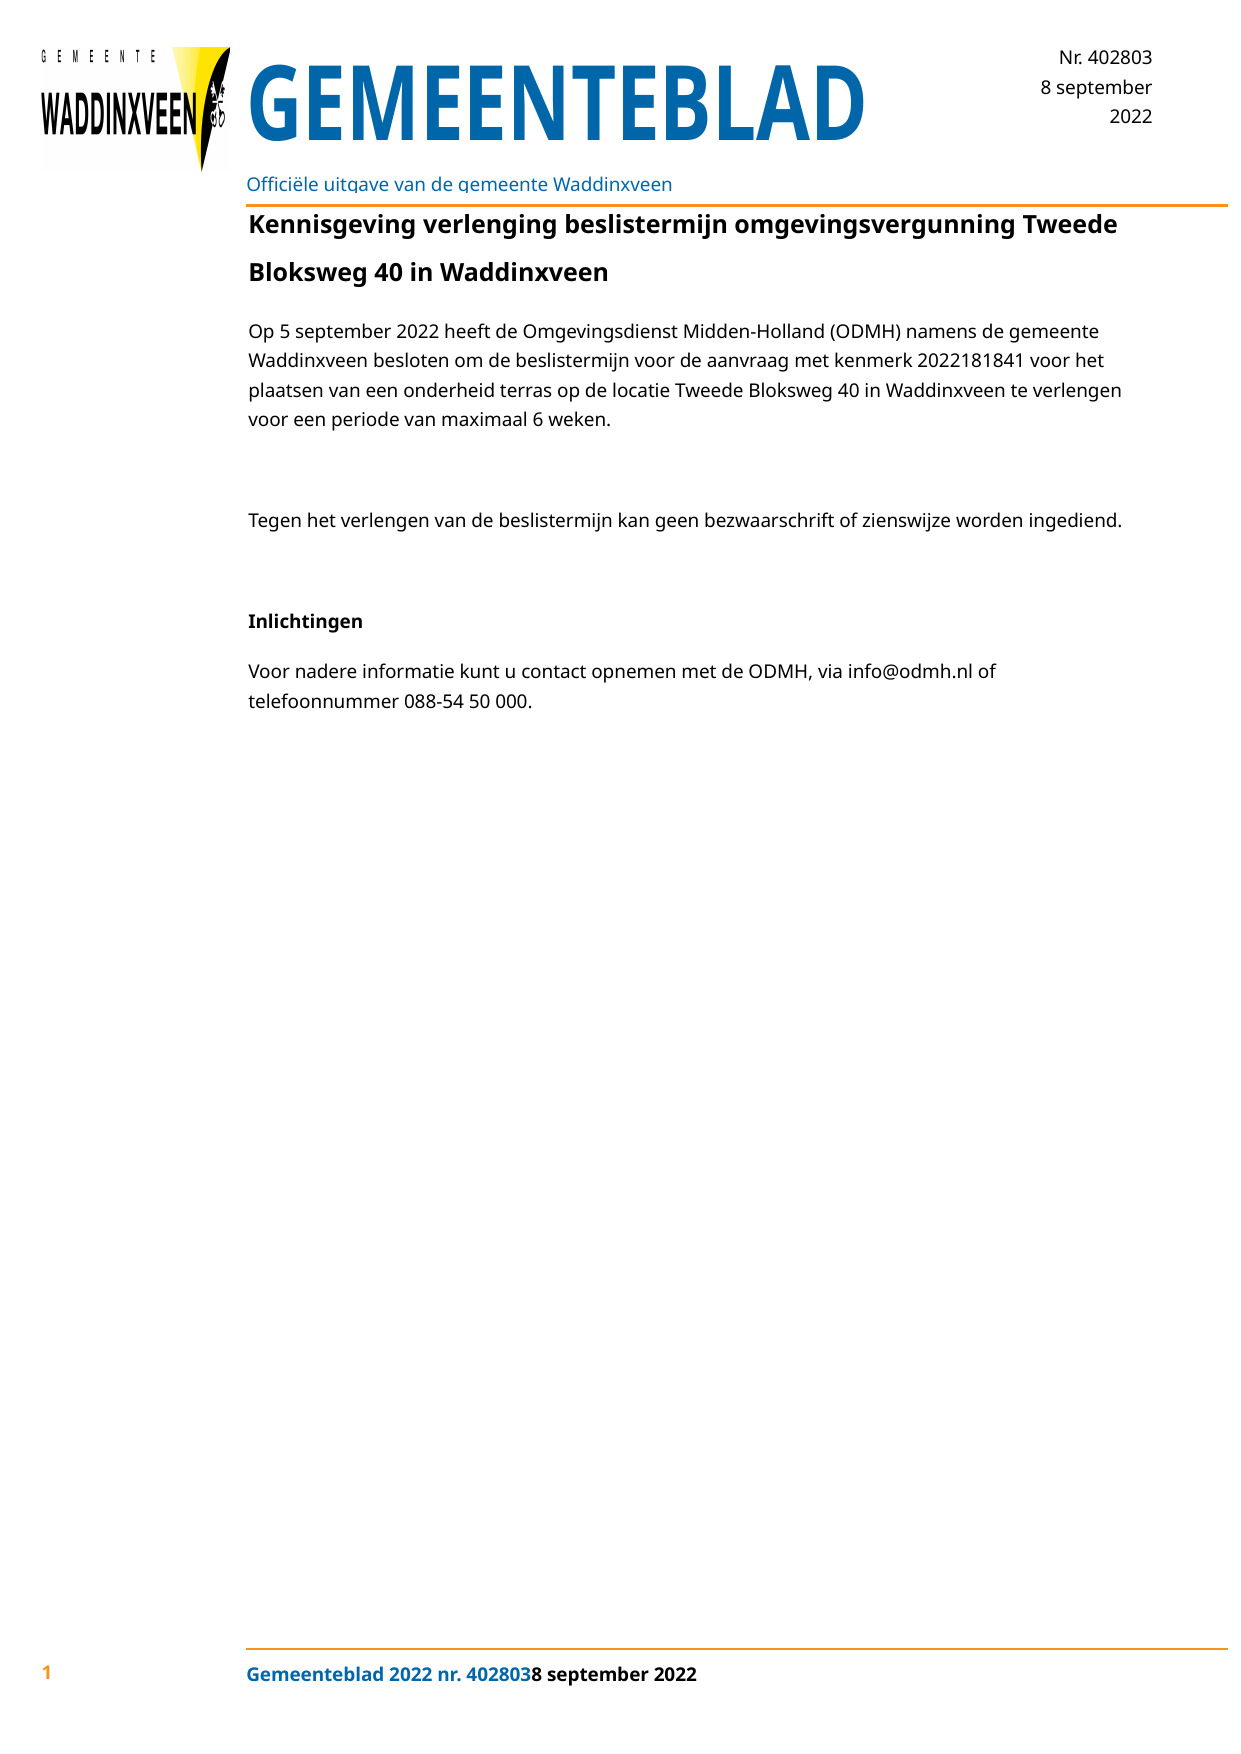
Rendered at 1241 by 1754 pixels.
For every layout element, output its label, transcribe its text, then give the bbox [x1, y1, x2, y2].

text Op 5 september 2022 heeft de Omgevingsdienst Midden-Holland (ODMH) namens de gemeente Waddinxveen besloten om de beslistermijn voor de aanvraag met kenmerk 2022181841 voor het plaatsen van een onderheid terras op de locatie Tweede Bloksweg 40 in Waddinxveen te verlengen voor een periode van maximaal 6 weken. [248, 318, 1152, 432]
text Voor nadere informatie kunt u contact opnemen met de ODMH, via info@odmh.nl of telefoonnummer 088-54 50 000. [248, 659, 1152, 714]
picture [41, 47, 231, 172]
text Kennisgeving verlenging beslistermijn omgevingsvergunning Tweede Bloksweg 40 in Waddinxveen [248, 207, 1152, 288]
text Tegen het verlengen van de beslistermijn kan geen bezwaarschrift of zienswijze worden ingediend. [248, 507, 1152, 533]
text Inlichtingen [248, 608, 1152, 634]
